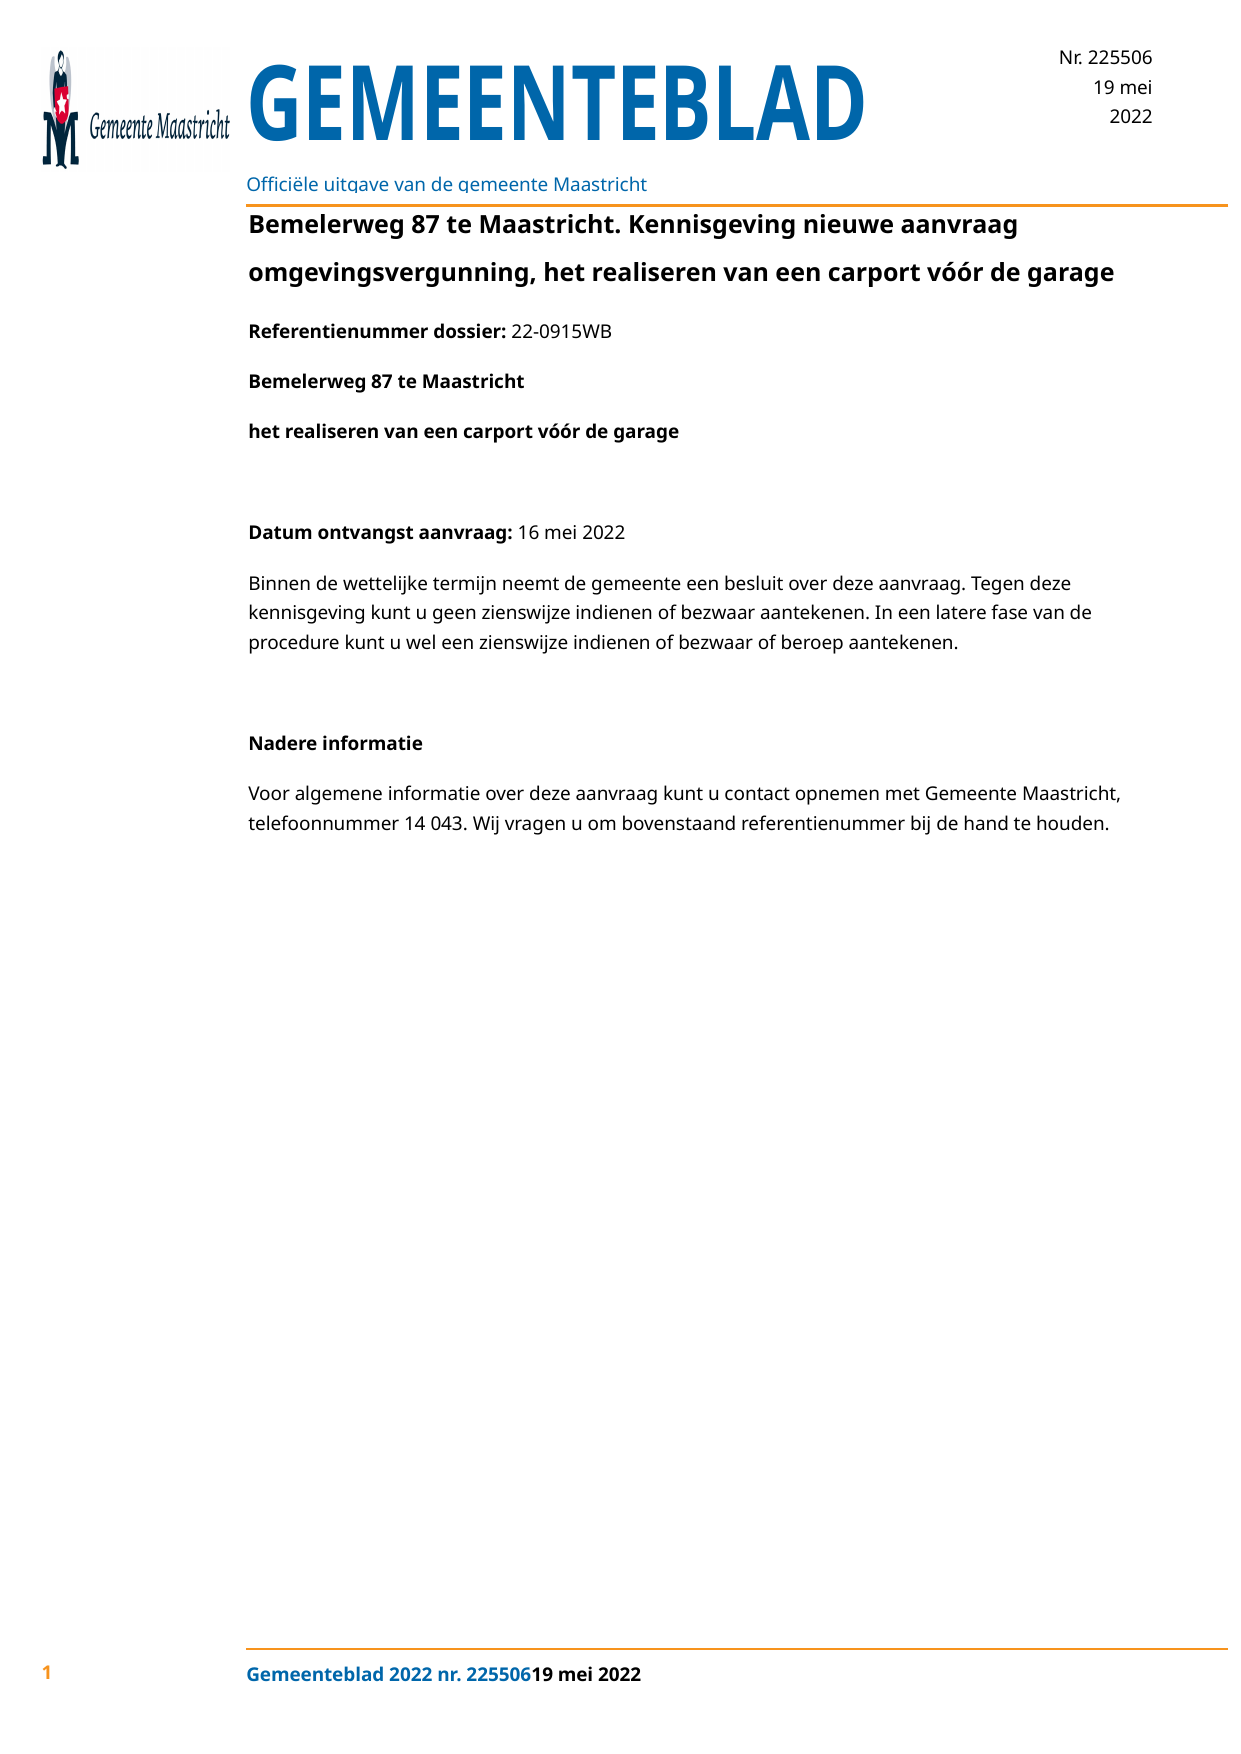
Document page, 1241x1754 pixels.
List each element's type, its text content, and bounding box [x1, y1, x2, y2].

picture [41, 47, 231, 172]
text Datum ontvangst aanvraag: 16 mei 2022 [248, 519, 1152, 545]
text het realiseren van een carport vóór de garage [248, 419, 1152, 444]
text Nadere informatie [248, 730, 1152, 756]
text Bemelerweg 87 te Maastricht. Kennisgeving nieuwe aanvraag omgevingsvergunning, het realiseren van een carport vóór de garage [248, 207, 1152, 288]
text Bemelerweg 87 te Maastricht [248, 368, 1152, 394]
text Binnen de wettelijke termijn neemt de gemeente een besluit over deze aanvraag. Tegen deze kennisgeving kunt u geen zienswijze indienen of bezwaar aantekenen. In een latere fase van de procedure kunt u wel een zienswijze indienen of bezwaar of beroep aantekenen. [248, 570, 1152, 655]
text Referentienummer dossier: 22-0915WB [248, 318, 1152, 344]
text Voor algemene informatie over deze aanvraag kunt u contact opnemen met Gemeente Maastricht, telefoonnummer 14 043. Wij vragen u om bovenstaand referentienummer bij de hand te houden. [248, 780, 1152, 836]
